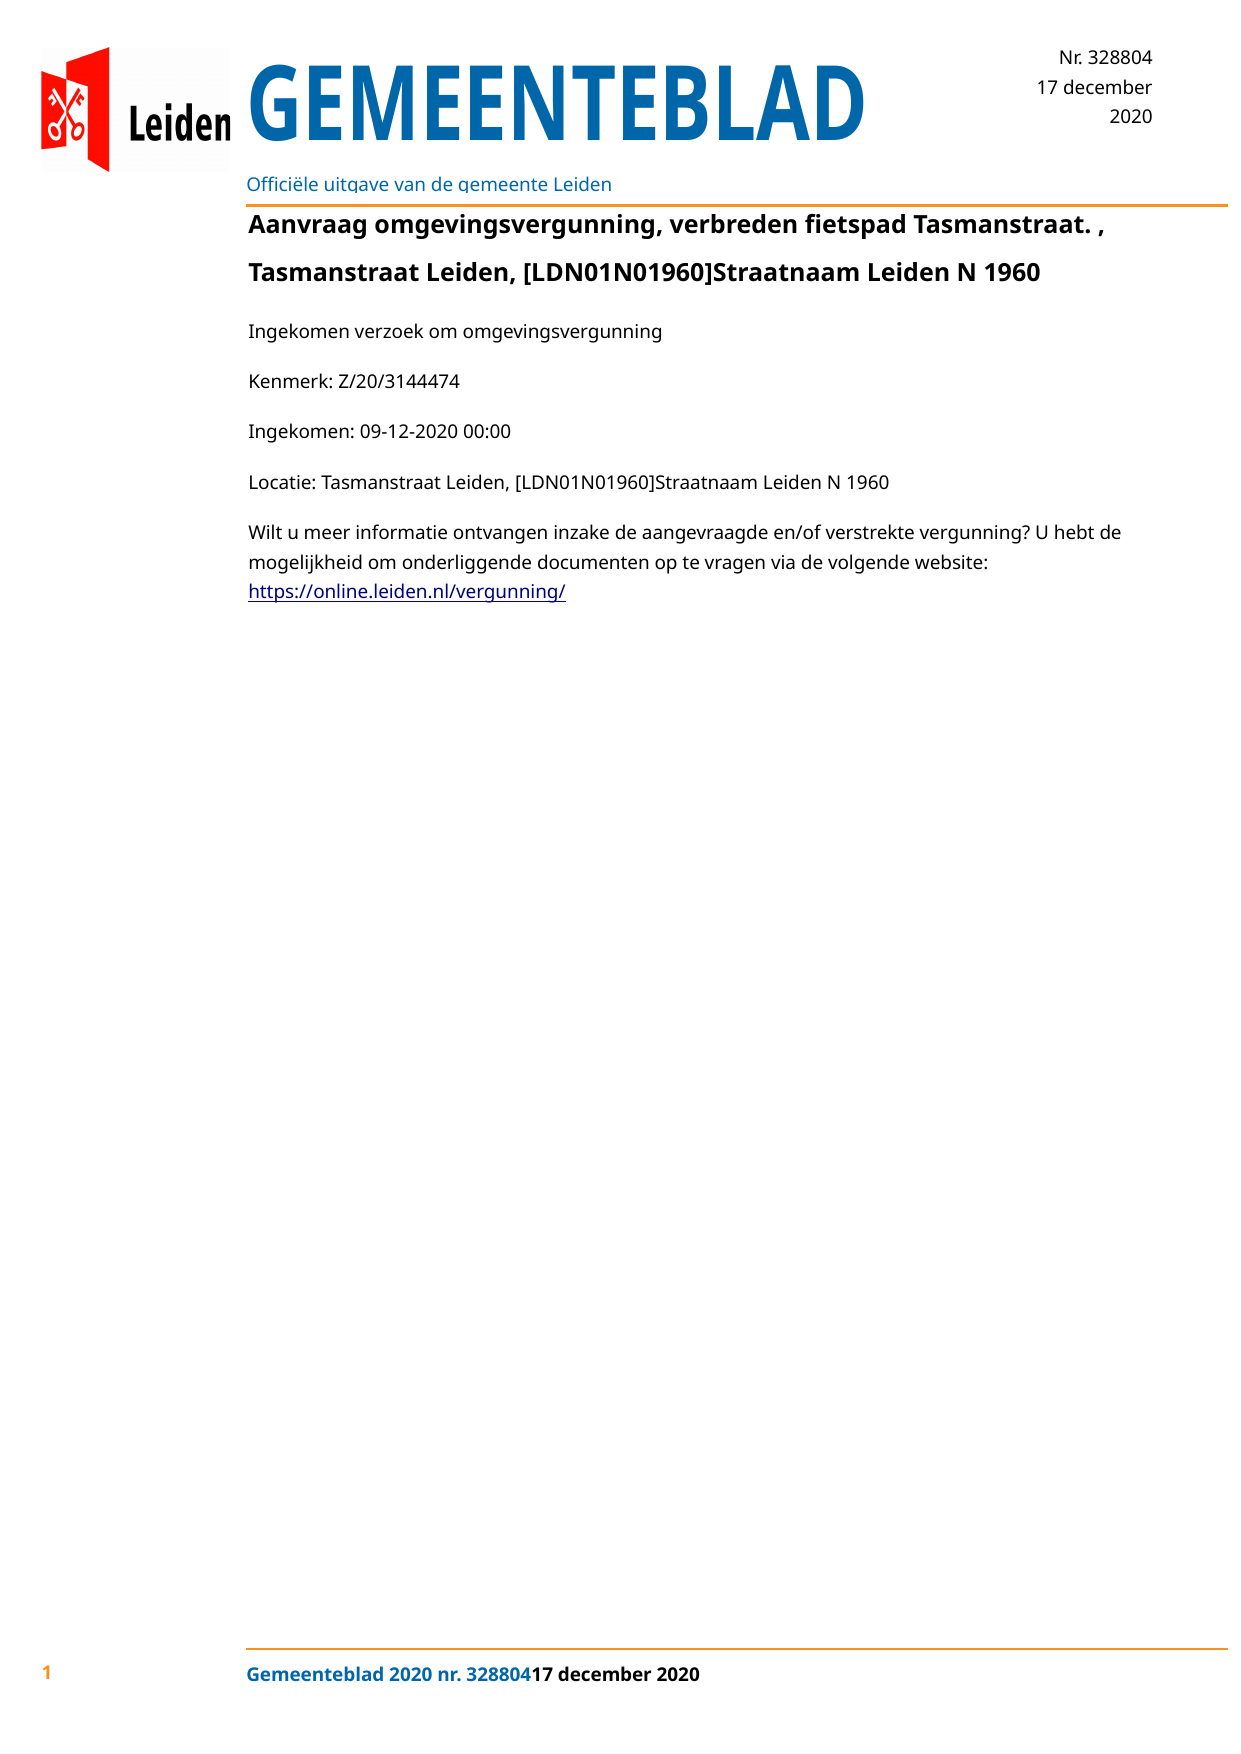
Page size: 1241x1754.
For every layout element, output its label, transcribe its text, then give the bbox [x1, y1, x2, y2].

picture [41, 47, 231, 172]
text Ingekomen verzoek om omgevingsvergunning [248, 318, 1152, 344]
text Locatie: Tasmanstraat Leiden, [LDN01N01960]Straatnaam Leiden N 1960 [248, 469, 1152, 495]
text Kenmerk: Z/20/3144474 [248, 368, 1152, 394]
text Wilt u meer informatie ontvangen inzake de aangevraagde en/of verstrekte vergunning? U hebt de mogelijkheid om onderliggende documenten op te vragen via de volgende website: https://online.leiden.nl/vergunning/ [248, 519, 1152, 604]
text Ingekomen: 09-12-2020 00:00 [248, 419, 1152, 444]
text Aanvraag omgevingsvergunning, verbreden fietspad Tasmanstraat. , Tasmanstraat Leiden, [LDN01N01960]Straatnaam Leiden N 1960 [248, 207, 1152, 288]
